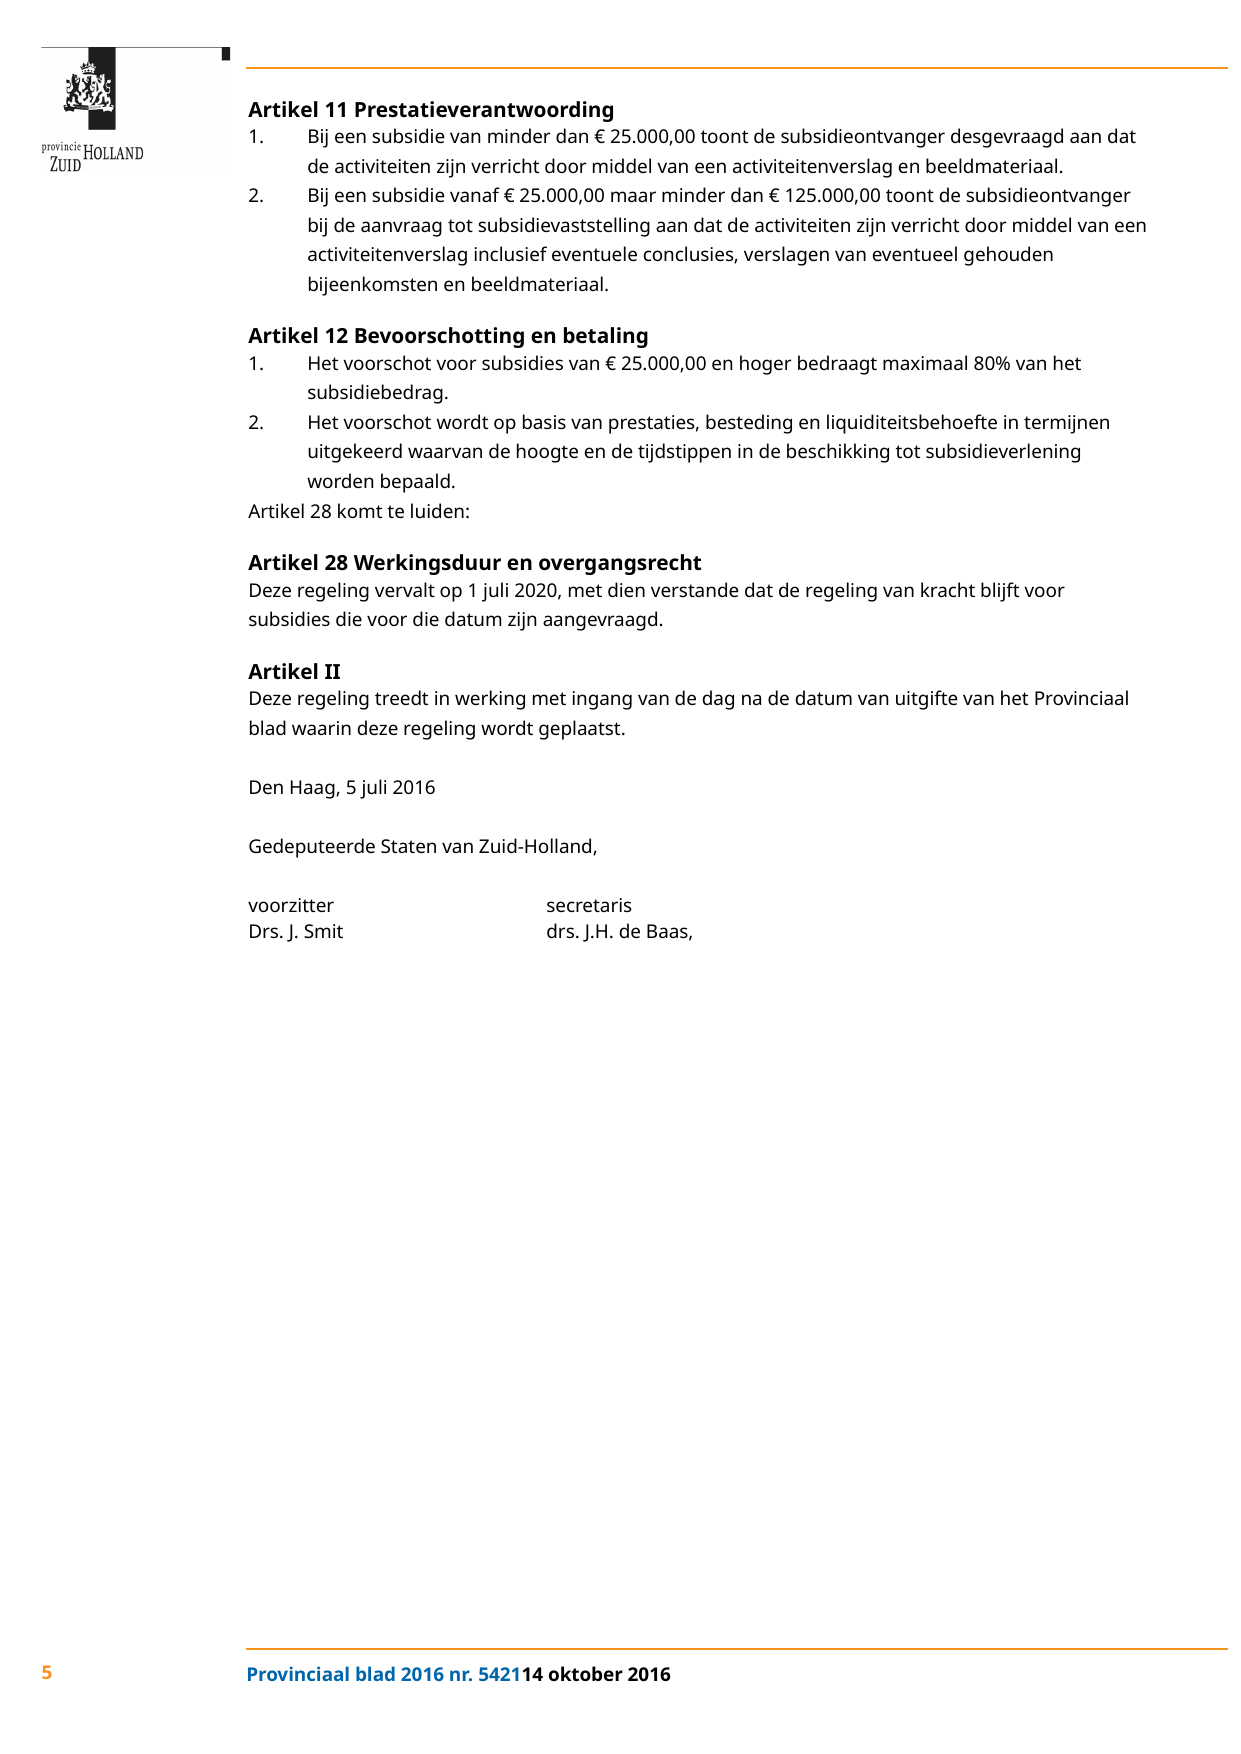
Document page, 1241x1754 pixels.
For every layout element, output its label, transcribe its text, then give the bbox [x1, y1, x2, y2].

table_cell drs. J.H. de Baas, [546, 918, 1152, 944]
picture [41, 47, 231, 172]
table_header secretaris [546, 893, 1152, 918]
text Den Haag, 5 juli 2016 [248, 774, 1152, 800]
text Deze regeling vervalt op 1 juli 2020, met dien verstande dat de regeling van kracht blijft voor subsidies die voor die datum zijn aangevraagd. [248, 577, 1152, 632]
text Artikel II [248, 657, 1152, 685]
text Gedeputeerde Staten van Zuid-Holland, [248, 833, 1152, 859]
text Artikel 28 Werkingsduur en overgangsrecht [248, 548, 1152, 577]
text Artikel 12 Bevoorschotting en betaling [248, 322, 1152, 350]
text Deze regeling treedt in werking met ingang van de dag na de datum van uitgifte van het Provinciaal blad waarin deze regeling wordt geplaatst. [248, 685, 1152, 741]
list Het voorschot wordt op basis van prestaties, besteding en liquiditeitsbehoefte in termijnen uitgekeerd waarvan de hoogte en de tijdstippen in de beschikking tot subsidieverlening worden bepaald. [248, 409, 1152, 494]
text Artikel 11 Prestatieverantwoording [248, 95, 1152, 123]
list Bij een subsidie vanaf € 25.000,00 maar minder dan € 125.000,00 toont de subsidieontvanger bij de aanvraag tot subsidievaststelling aan dat de activiteiten zijn verricht door middel van een activiteitenverslag inclusief eventuele conclusies, verslagen van eventueel gehouden bijeenkomsten en beeldmateriaal. [248, 182, 1152, 297]
table_cell Drs. J. Smit [248, 918, 546, 944]
list Het voorschot voor subsidies van € 25.000,00 en hoger bedraagt maximaal 80% van het subsidiebedrag. [248, 350, 1152, 405]
list Bij een subsidie van minder dan € 25.000,00 toont de subsidieontvanger desgevraagd aan dat de activiteiten zijn verricht door middel van een activiteitenverslag en beeldmateriaal. [248, 123, 1152, 178]
text Artikel 28 komt te luiden: [248, 498, 1152, 524]
table_header voorzitter [248, 893, 546, 918]
